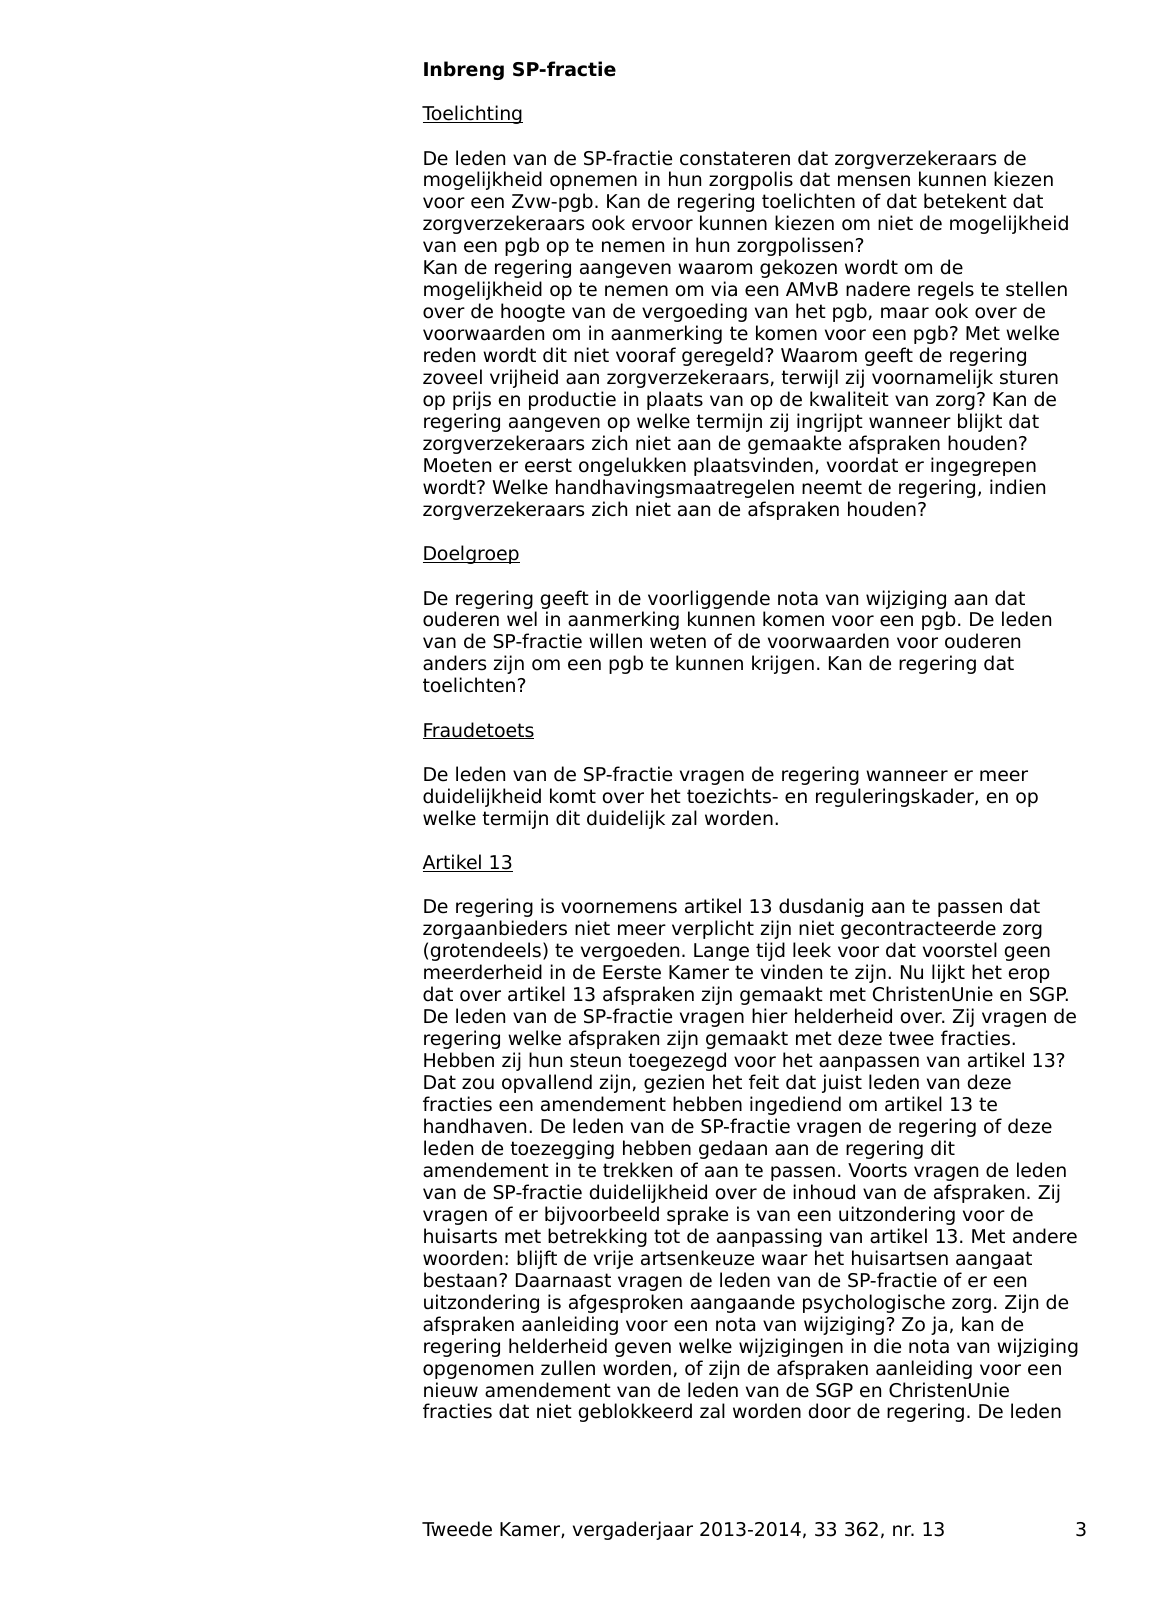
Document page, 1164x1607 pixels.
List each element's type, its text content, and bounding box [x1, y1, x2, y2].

subtitle Toelichting [422, 103, 1087, 125]
subtitle Doelgroep [422, 543, 1087, 565]
subtitle Fraudetoets [422, 719, 1087, 741]
text De leden van de SP-fractie constateren dat zorgverzekeraars de mogelijkheid opnemen in hun zorgpolis dat mensen kunnen kiezen voor een Zvw-pgb. Kan de regering toelichten of dat betekent dat zorgverzekeraars ook ervoor kunnen kiezen om niet de mogelijkheid van een pgb op te nemen in hun zorgpolissen? [422, 147, 1087, 257]
text De regering geeft in de voorliggende nota van wijziging aan dat ouderen wel in aanmerking kunnen komen voor een pgb. De leden van de SP-fractie willen weten of de voorwaarden voor ouderen anders zijn om een pgb te kunnen krijgen. Kan de regering dat toelichten? [422, 587, 1087, 697]
subtitle Artikel 13 [422, 852, 1087, 874]
text De regering is voornemens artikel 13 dusdanig aan te passen dat zorgaanbieders niet meer verplicht zijn niet gecontracteerde zorg (grotendeels) te vergoeden. Lange tijd leek voor dat voorstel geen meerderheid in de Eerste Kamer te vinden te zijn. Nu lijkt het erop dat over artikel 13 afspraken zijn gemaakt met ChristenUnie en SGP. De leden van de SP-fractie vragen hier helderheid over. Zij vragen de regering welke afspraken zijn gemaakt met deze twee fracties. Hebben zij hun steun toegezegd voor het aanpassen van artikel 13? Dat zou opvallend zijn, gezien het feit dat juist leden van deze fracties een amendement hebben ingediend om artikel 13 te handhaven. De leden van de SP-fractie vragen de regering of deze leden de toezegging hebben gedaan aan de regering dit amendement in te trekken of aan te passen. Voorts vragen de leden van de SP-fractie duidelijkheid over de inhoud van de afspraken. Zij vragen of er bijvoorbeeld sprake is van een uitzondering voor de huisarts met betrekking tot de aanpassing van artikel 13. Met andere woorden: blijft de vrije artsenkeuze waar het huisartsen aangaat bestaan? Daarnaast vragen de leden van de SP-fractie of er een uitzondering is afgesproken aangaande psychologische zorg. Zijn de afspraken aanleiding voor een nota van wijziging? Zo ja, kan de regering helderheid geven welke wijzigingen in die nota van wijziging opgenomen zullen worden, of zijn de afspraken aanleiding voor een nieuw amendement van de leden van de SGP en ChristenUnie fracties dat niet geblokkeerd zal worden door de regering. De leden [422, 896, 1087, 1423]
text Kan de regering aangeven waarom gekozen wordt om de mogelijkheid op te nemen om via een AMvB nadere regels te stellen over de hoogte van de vergoeding van het pgb, maar ook over de voorwaarden om in aanmerking te komen voor een pgb? Met welke reden wordt dit niet vooraf geregeld? Waarom geeft de regering zoveel vrijheid aan zorgverzekeraars, terwijl zij voornamelijk sturen op prijs en productie in plaats van op de kwaliteit van zorg? Kan de regering aangeven op welke termijn zij ingrijpt wanneer blijkt dat zorgverzekeraars zich niet aan de gemaakte afspraken houden? Moeten er eerst ongelukken plaatsvinden, voordat er ingegrepen wordt? Welke handhavingsmaatregelen neemt de regering, indien zorgverzekeraars zich niet aan de afspraken houden? [422, 257, 1087, 521]
subtitle Inbreng SP-fractie [422, 59, 1087, 81]
text De leden van de SP-fractie vragen de regering wanneer er meer duidelijkheid komt over het toezichts- en reguleringskader, en op welke termijn dit duidelijk zal worden. [422, 764, 1087, 829]
